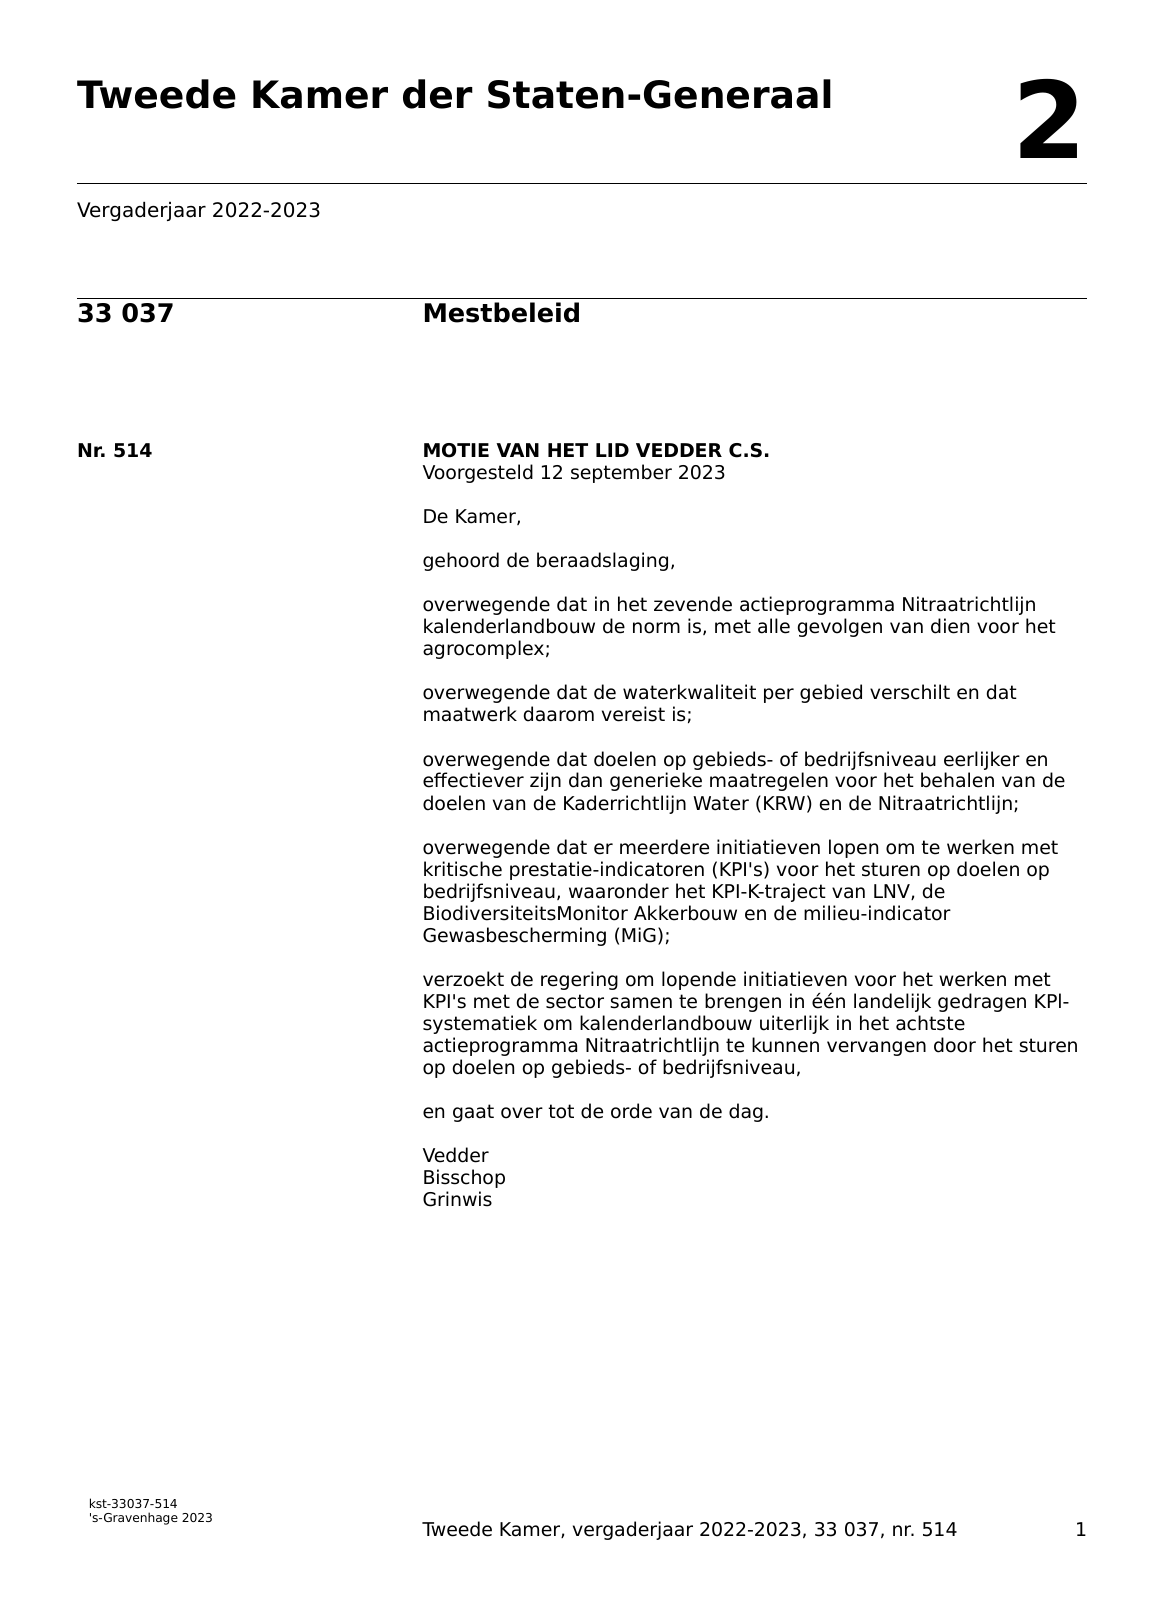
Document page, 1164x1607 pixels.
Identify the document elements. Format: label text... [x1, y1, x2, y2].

text en gaat over tot de orde van de dag. [422, 1101, 1087, 1123]
subtitle Nr. 514 MOTIE VAN HET LID VEDDER C.S. [77, 440, 1087, 462]
subtitle 33 037 Mestbeleid [77, 299, 1087, 329]
table_header 2 [886, 59, 1087, 183]
text De Kamer, [422, 506, 1087, 528]
text 's-Gravenhage 2023 [88, 1511, 323, 1525]
text overwegende dat doelen op gebieds- of bedrijfsniveau eerlijker en effectiever zijn dan generieke maatregelen voor het behalen van de doelen van de Kaderrichtlijn Water (KRW) en de Nitraatrichtlijn; [422, 748, 1087, 814]
text Vedder [422, 1145, 1087, 1167]
text overwegende dat er meerdere initiatieven lopen om te werken met kritische prestatie-indicatoren (KPI's) voor het sturen op doelen op bedrijfsniveau, waaronder het KPI-K-traject van LNV, de BiodiversiteitsMonitor Akkerbouw en de milieu-indicator Gewasbescherming (MiG); [422, 837, 1087, 946]
text Grinwis [422, 1189, 1087, 1211]
text Voorgesteld 12 september 2023 [422, 462, 1087, 484]
text kst-33037-514 [88, 1497, 323, 1511]
table_cell Vergaderjaar 2022-2023 [77, 184, 1087, 298]
table_header Tweede Kamer der Staten-Generaal [77, 59, 886, 183]
text overwegende dat in het zevende actieprogramma Nitraatrichtlijn kalenderlandbouw de norm is, met alle gevolgen van dien voor het agrocomplex; [422, 594, 1087, 660]
text gehoord de beraadslaging, [422, 550, 1087, 572]
text Bisschop [422, 1167, 1087, 1189]
text overwegende dat de waterkwaliteit per gebied verschilt en dat maatwerk daarom vereist is; [422, 682, 1087, 726]
text verzoekt de regering om lopende initiatieven voor het werken met KPI's met de sector samen te brengen in één landelijk gedragen KPl-systematiek om kalenderlandbouw uiterlijk in het achtste actieprogramma Nitraatrichtlijn te kunnen vervangen door het sturen op doelen op gebieds- of bedrijfsniveau, [422, 969, 1087, 1078]
